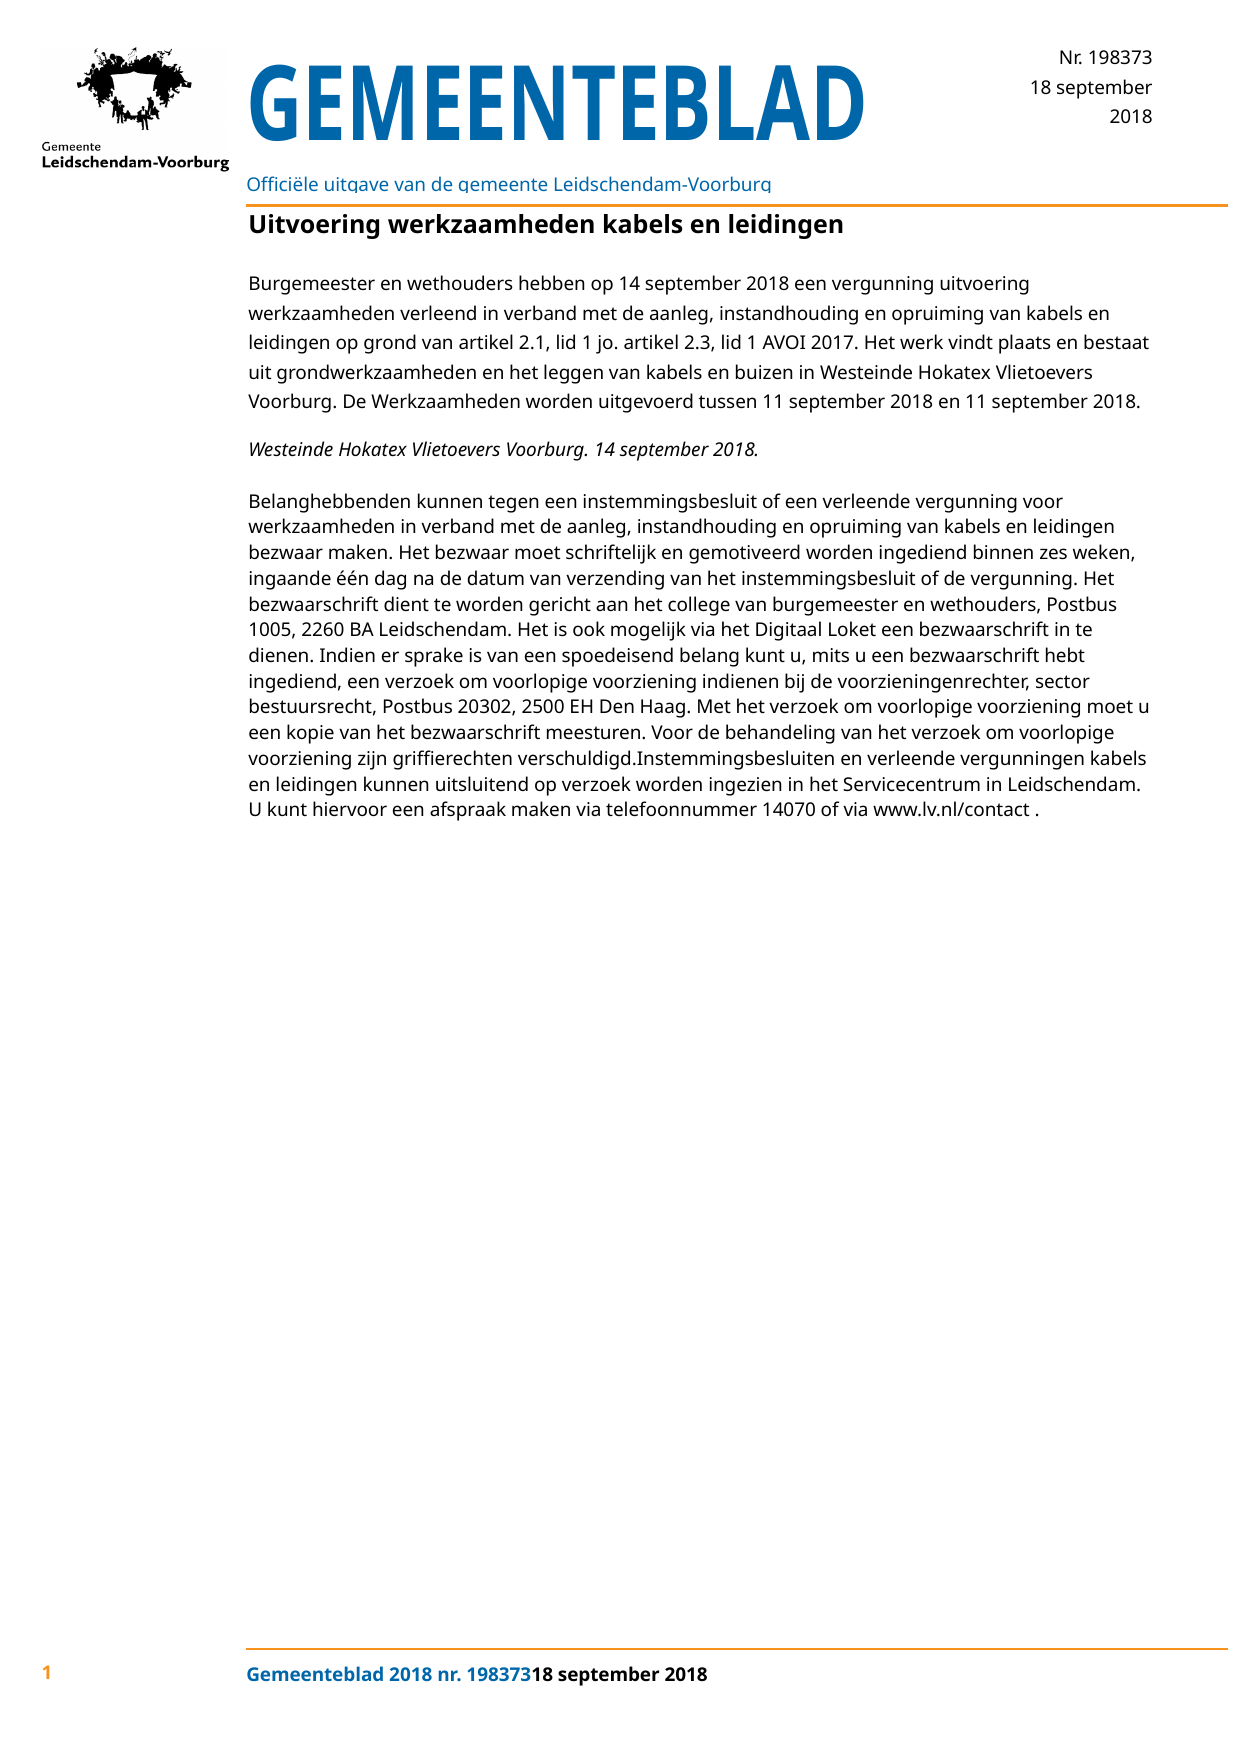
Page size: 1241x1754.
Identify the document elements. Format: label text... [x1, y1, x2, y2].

picture [41, 47, 231, 172]
text Burgemeester en wethouders hebben op 14 september 2018 een vergunning uitvoering werkzaamheden verleend in verband met de aanleg, instandhouding en opruiming van kabels en leidingen op grond van artikel 2.1, lid 1 jo. artikel 2.3, lid 1 AVOI 2017. Het werk vindt plaats en bestaat uit grondwerkzaamheden en het leggen van kabels en buizen in Westeinde Hokatex Vlietoevers Voorburg. De Werkzaamheden worden uitgevoerd tussen 11 september 2018 en 11 september 2018. [248, 270, 1152, 414]
text Belanghebbenden kunnen tegen een instemmingsbesluit of een verleende vergunning voor werkzaamheden in verband met de aanleg, instandhouding en opruiming van kabels en leidingen bezwaar maken. Het bezwaar moet schriftelijk en gemotiveerd worden ingediend binnen zes weken, ingaande één dag na de datum van verzending van het instemmingsbesluit of de vergunning. Het bezwaarschrift dient te worden gericht aan het college van burgemeester en wethouders, Postbus 1005, 2260 BA Leidschendam. Het is ook mogelijk via het Digitaal Loket een bezwaarschrift in te dienen. Indien er sprake is van een spoedeisend belang kunt u, mits u een bezwaarschrift hebt ingediend, een verzoek om voorlopige voorziening indienen bij de voorzieningenrechter, sector bestuursrecht, Postbus 20302, 2500 EH Den Haag. Met het verzoek om voorlopige voorziening moet u een kopie van het bezwaarschrift meesturen. Voor de behandeling van het verzoek om voorlopige voorziening zijn griffierechten verschuldigd.Instemmingsbesluiten en verleende vergunningen kabels en leidingen kunnen uitsluitend op verzoek worden ingezien in het Servicecentrum in Leidschendam. U kunt hiervoor een afspraak maken via telefoonnummer 14070 of via www.lv.nl/contact . [248, 488, 1152, 822]
text Westeinde Hokatex Vlietoevers Voorburg. 14 september 2018. [248, 436, 1152, 462]
text Uitvoering werkzaamheden kabels en leidingen [248, 207, 1152, 241]
